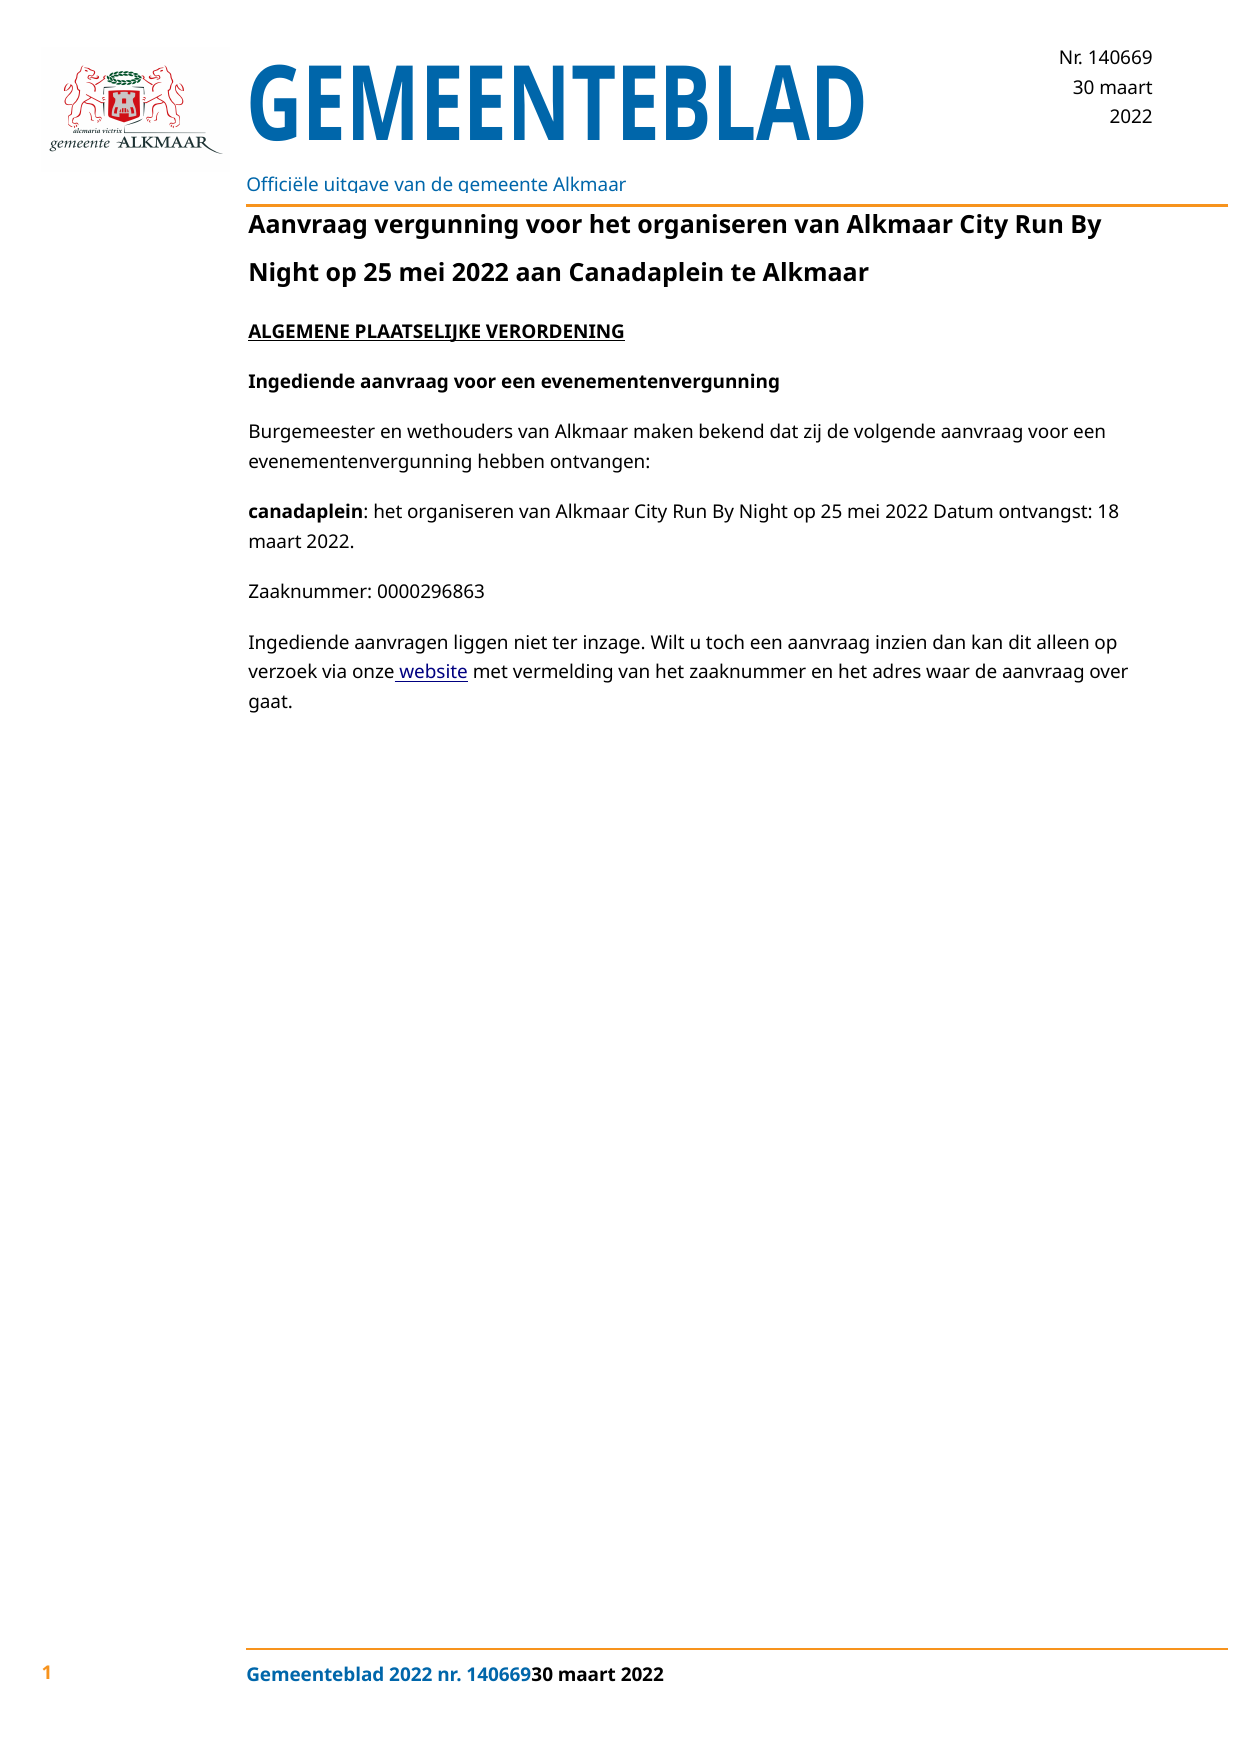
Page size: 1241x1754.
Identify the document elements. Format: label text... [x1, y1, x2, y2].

text Ingediende aanvragen liggen niet ter inzage. Wilt u toch een aanvraag inzien dan kan dit alleen op verzoek via onze website met vermelding van het zaaknummer en het adres waar de aanvraag over gaat. [248, 629, 1152, 714]
text canadaplein: het organiseren van Alkmaar City Run By Night op 25 mei 2022 Datum ontvangst: 18 maart 2022. [248, 499, 1152, 554]
picture [41, 47, 231, 172]
text Zaaknummer: 0000296863 [248, 579, 1152, 604]
text Burgemeester en wethouders van Alkmaar maken bekend dat zij de volgende aanvraag voor een evenementenvergunning hebben ontvangen: [248, 419, 1152, 474]
text ALGEMENE PLAATSELIJKE VERORDENING [248, 318, 1152, 344]
text Ingediende aanvraag voor een evenementenvergunning [248, 368, 1152, 394]
text Aanvraag vergunning voor het organiseren van Alkmaar City Run By Night op 25 mei 2022 aan Canadaplein te Alkmaar [248, 207, 1152, 288]
